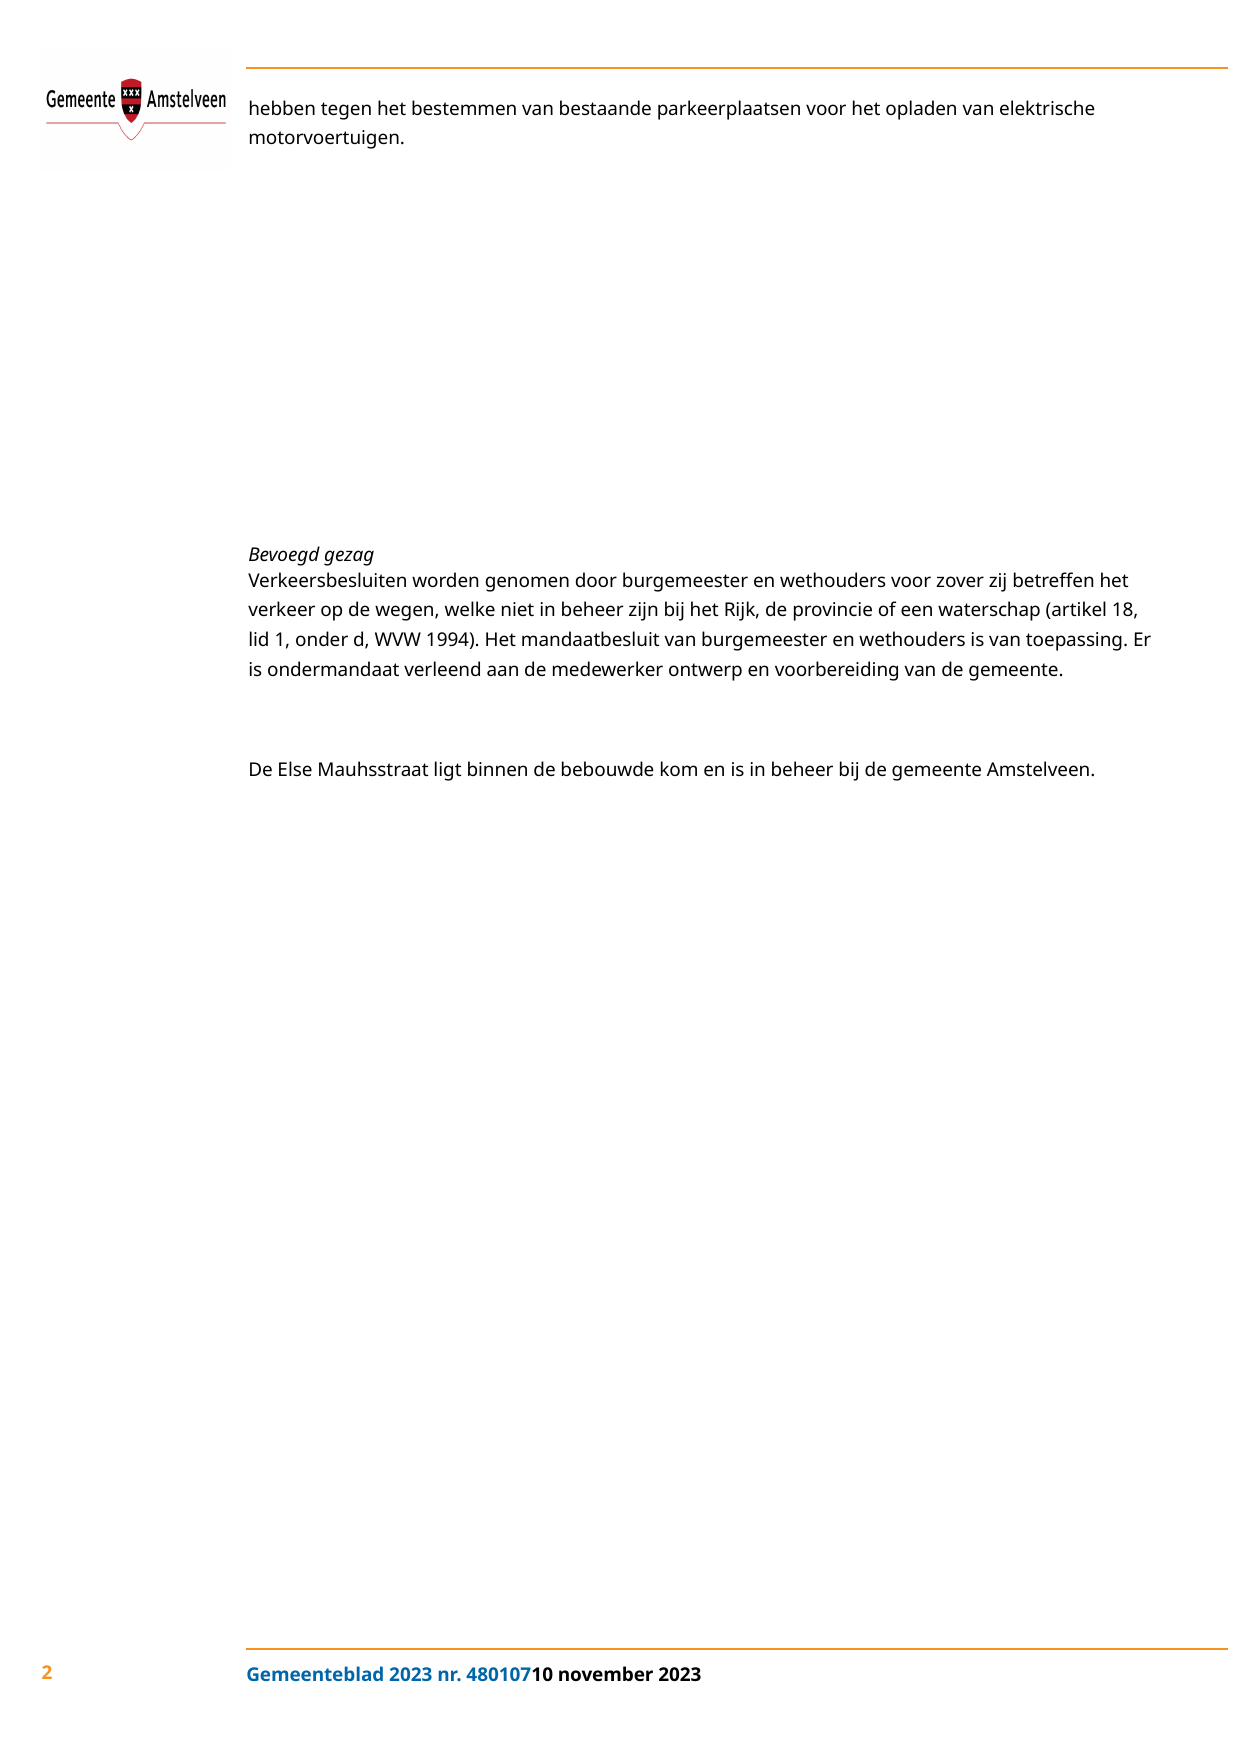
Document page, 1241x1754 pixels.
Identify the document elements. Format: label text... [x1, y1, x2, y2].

text De Else Mauhsstraat ligt binnen de bebouwde kom en is in beheer bij de gemeente Amstelveen. [248, 757, 1152, 782]
text Verkeersbesluiten worden genomen door burgemeester en wethouders voor zover zij betreffen het verkeer op de wegen, welke niet in beheer zijn bij het Rijk, de provincie of een waterschap (artikel 18, lid 1, onder d, WVW 1994). Het mandaatbesluit van burgemeester en wethouders is van toepassing. Er is ondermandaat verleend aan de medewerker ontwerp en voorbereiding van de gemeente. [248, 567, 1152, 681]
picture [41, 47, 231, 172]
text Bevoegd gezag [248, 541, 1152, 567]
text hebben tegen het bestemmen van bestaande parkeerplaatsen voor het opladen van elektrische motorvoertuigen. [248, 95, 1152, 150]
